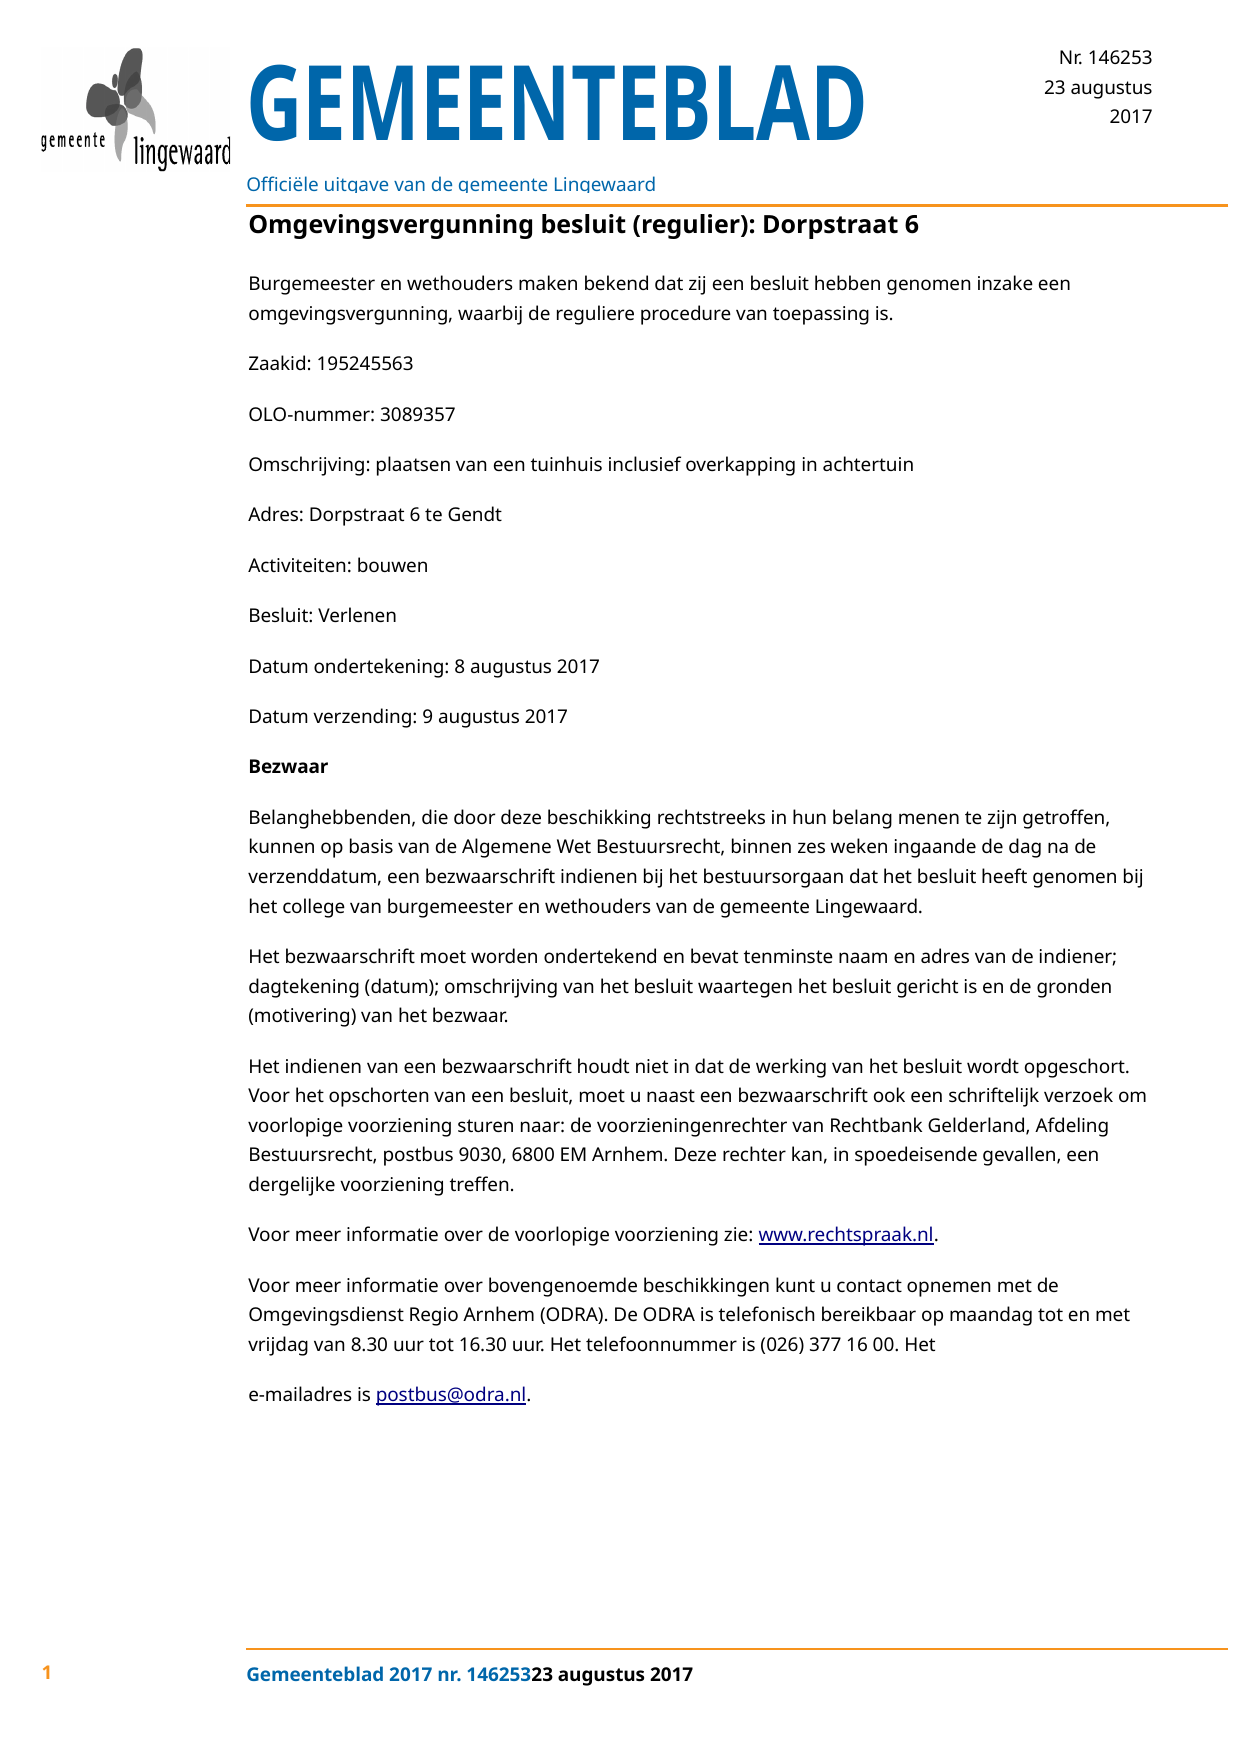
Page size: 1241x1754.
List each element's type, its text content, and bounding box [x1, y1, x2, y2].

text Datum verzending: 9 augustus 2017 [248, 703, 1152, 729]
text Burgemeester en wethouders maken bekend dat zij een besluit hebben genomen inzake een omgevingsvergunning, waarbij de reguliere procedure van toepassing is. [248, 270, 1152, 326]
text Belanghebbenden, die door deze beschikking rechtstreeks in hun belang menen te zijn getroffen, kunnen op basis van de Algemene Wet Bestuursrecht, binnen zes weken ingaande de dag na de verzenddatum, een bezwaarschrift indienen bij het bestuursorgaan dat het besluit heeft genomen bij het college van burgemeester en wethouders van de gemeente Lingewaard. [248, 804, 1152, 918]
text Bezwaar [248, 754, 1152, 779]
text OLO-nummer: 3089357 [248, 401, 1152, 426]
text Zaakid: 195245563 [248, 350, 1152, 376]
text Activiteiten: bouwen [248, 552, 1152, 578]
text Datum ondertekening: 8 augustus 2017 [248, 653, 1152, 678]
text Omschrijving: plaatsen van een tuinhuis inclusief overkapping in achtertuin [248, 451, 1152, 477]
picture [41, 47, 231, 172]
text e-mailadres is postbus@odra.nl. [248, 1382, 1152, 1407]
text Omgevingsvergunning besluit (regulier): Dorpstraat 6 [248, 207, 1152, 241]
text Adres: Dorpstraat 6 te Gendt [248, 502, 1152, 527]
text Voor meer informatie over bovengenoemde beschikkingen kunt u contact opnemen met de Omgevingsdienst Regio Arnhem (ODRA). De ODRA is telefonisch bereikbaar op maandag tot en met vrijdag van 8.30 uur tot 16.30 uur. Het telefoonnummer is (026) 377 16 00. Het [248, 1272, 1152, 1357]
text Het indienen van een bezwaarschrift houdt niet in dat de werking van het besluit wordt opgeschort. Voor het opschorten van een besluit, moet u naast een bezwaarschrift ook een schriftelijk verzoek om voorlopige voorziening sturen naar: de voorzieningenrechter van Rechtbank Gelderland, Afdeling Bestuursrecht, postbus 9030, 6800 EM Arnhem. Deze rechter kan, in spoedeisende gevallen, een dergelijke voorziening treffen. [248, 1053, 1152, 1197]
text Besluit: Verlenen [248, 602, 1152, 628]
text Voor meer informatie over de voorlopige voorziening zie: www.rechtspraak.nl. [248, 1222, 1152, 1247]
text Het bezwaarschrift moet worden ondertekend en bevat tenminste naam en adres van de indiener; dagtekening (datum); omschrijving van het besluit waartegen het besluit gericht is en de gronden (motivering) van het bezwaar. [248, 943, 1152, 1028]
